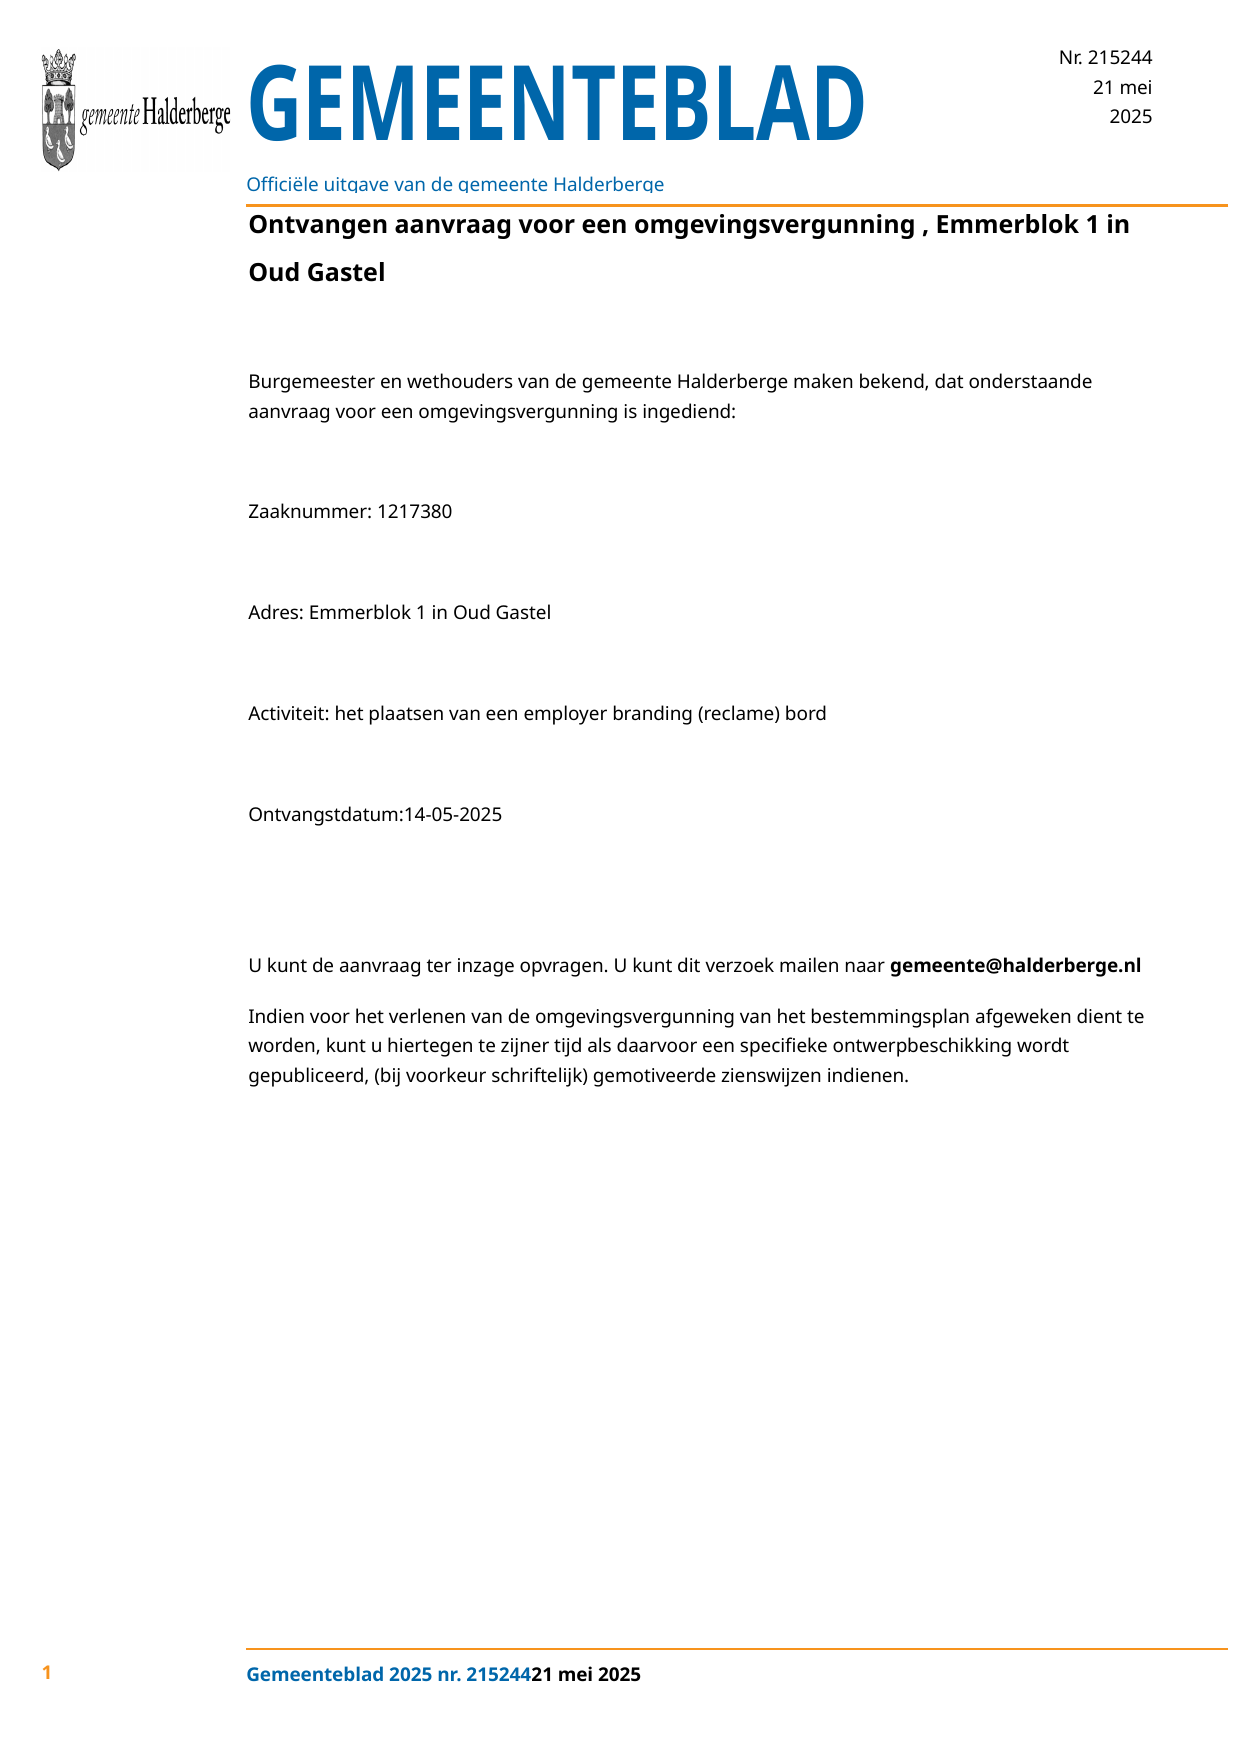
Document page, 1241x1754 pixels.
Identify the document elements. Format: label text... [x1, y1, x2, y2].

text U kunt de aanvraag ter inzage opvragen. U kunt dit verzoek mailen naar gemeente@halderberge.nl [248, 952, 1152, 978]
text Ontvangen aanvraag voor een omgevingsvergunning , Emmerblok 1 in Oud Gastel [248, 207, 1152, 288]
text Burgemeester en wethouders van de gemeente Halderberge maken bekend, dat onderstaande aanvraag voor een omgevingsvergunning is ingediend: [248, 368, 1152, 424]
text Indien voor het verlenen van de omgevingsvergunning van het bestemmingsplan afgeweken dient te worden, kunt u hiertegen te zijner tijd als daarvoor een specifieke ontwerpbeschikking wordt gepubliceerd, (bij voorkeur schriftelijk) gemotiveerde zienswijzen indienen. [248, 1003, 1152, 1088]
text Adres: Emmerblok 1 in Oud Gastel [248, 599, 1152, 625]
text Ontvangstdatum:14-05-2025 [248, 801, 1152, 827]
picture [41, 47, 231, 172]
text Zaaknummer: 1217380 [248, 499, 1152, 524]
text Activiteit: het plaatsen van een employer branding (reclame) bord [248, 700, 1152, 726]
